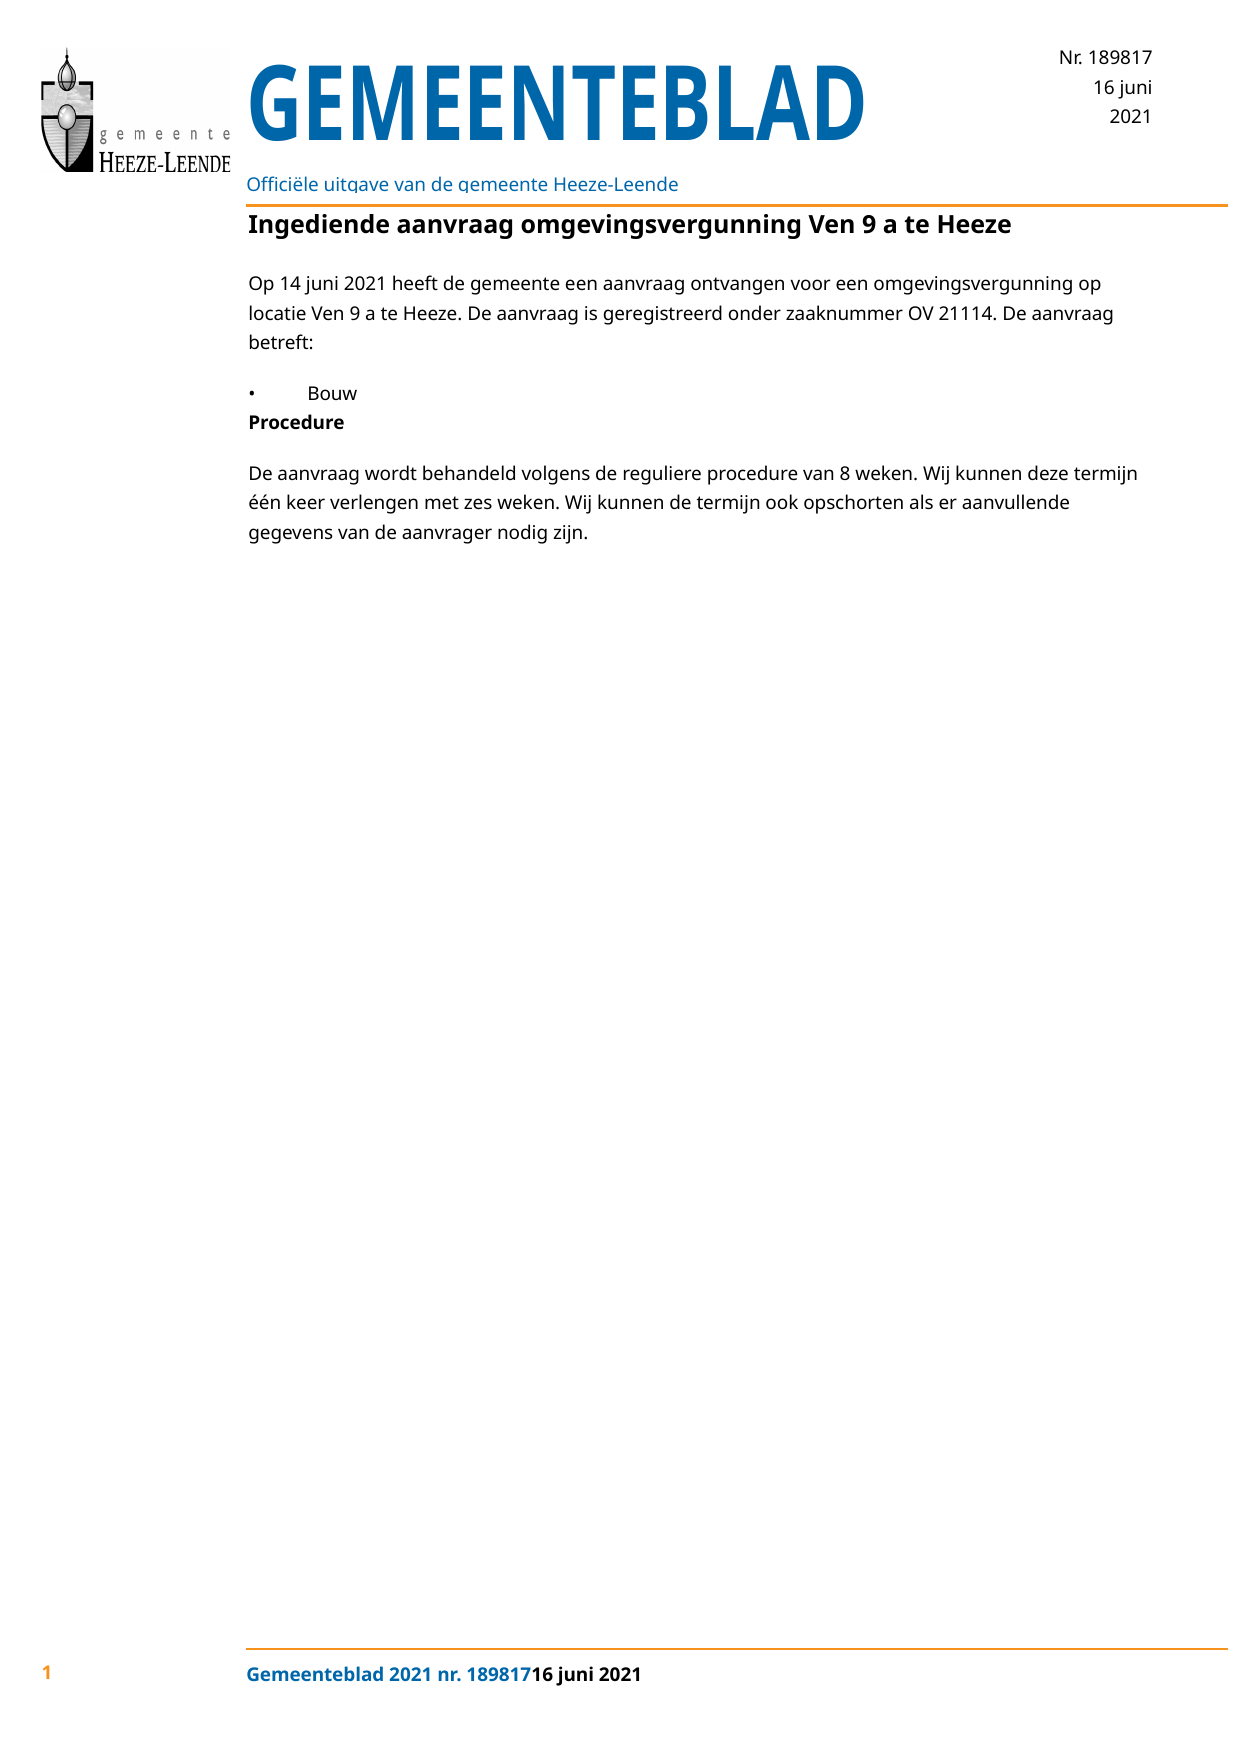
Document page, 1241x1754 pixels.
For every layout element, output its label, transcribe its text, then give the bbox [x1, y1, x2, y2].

list Bouw [248, 380, 1152, 406]
picture [41, 47, 231, 172]
text Ingediende aanvraag omgevingsvergunning Ven 9 a te Heeze [248, 207, 1152, 241]
text Op 14 juni 2021 heeft de gemeente een aanvraag ontvangen voor een omgevingsvergunning op locatie Ven 9 a te Heeze. De aanvraag is geregistreerd onder zaaknummer OV 21114. De aanvraag betreft: [248, 270, 1152, 355]
text Procedure [248, 409, 1152, 435]
text De aanvraag wordt behandeld volgens de reguliere procedure van 8 weken. Wij kunnen deze termijn één keer verlengen met zes weken. Wij kunnen de termijn ook opschorten als er aanvullende gegevens van de aanvrager nodig zijn. [248, 460, 1152, 545]
